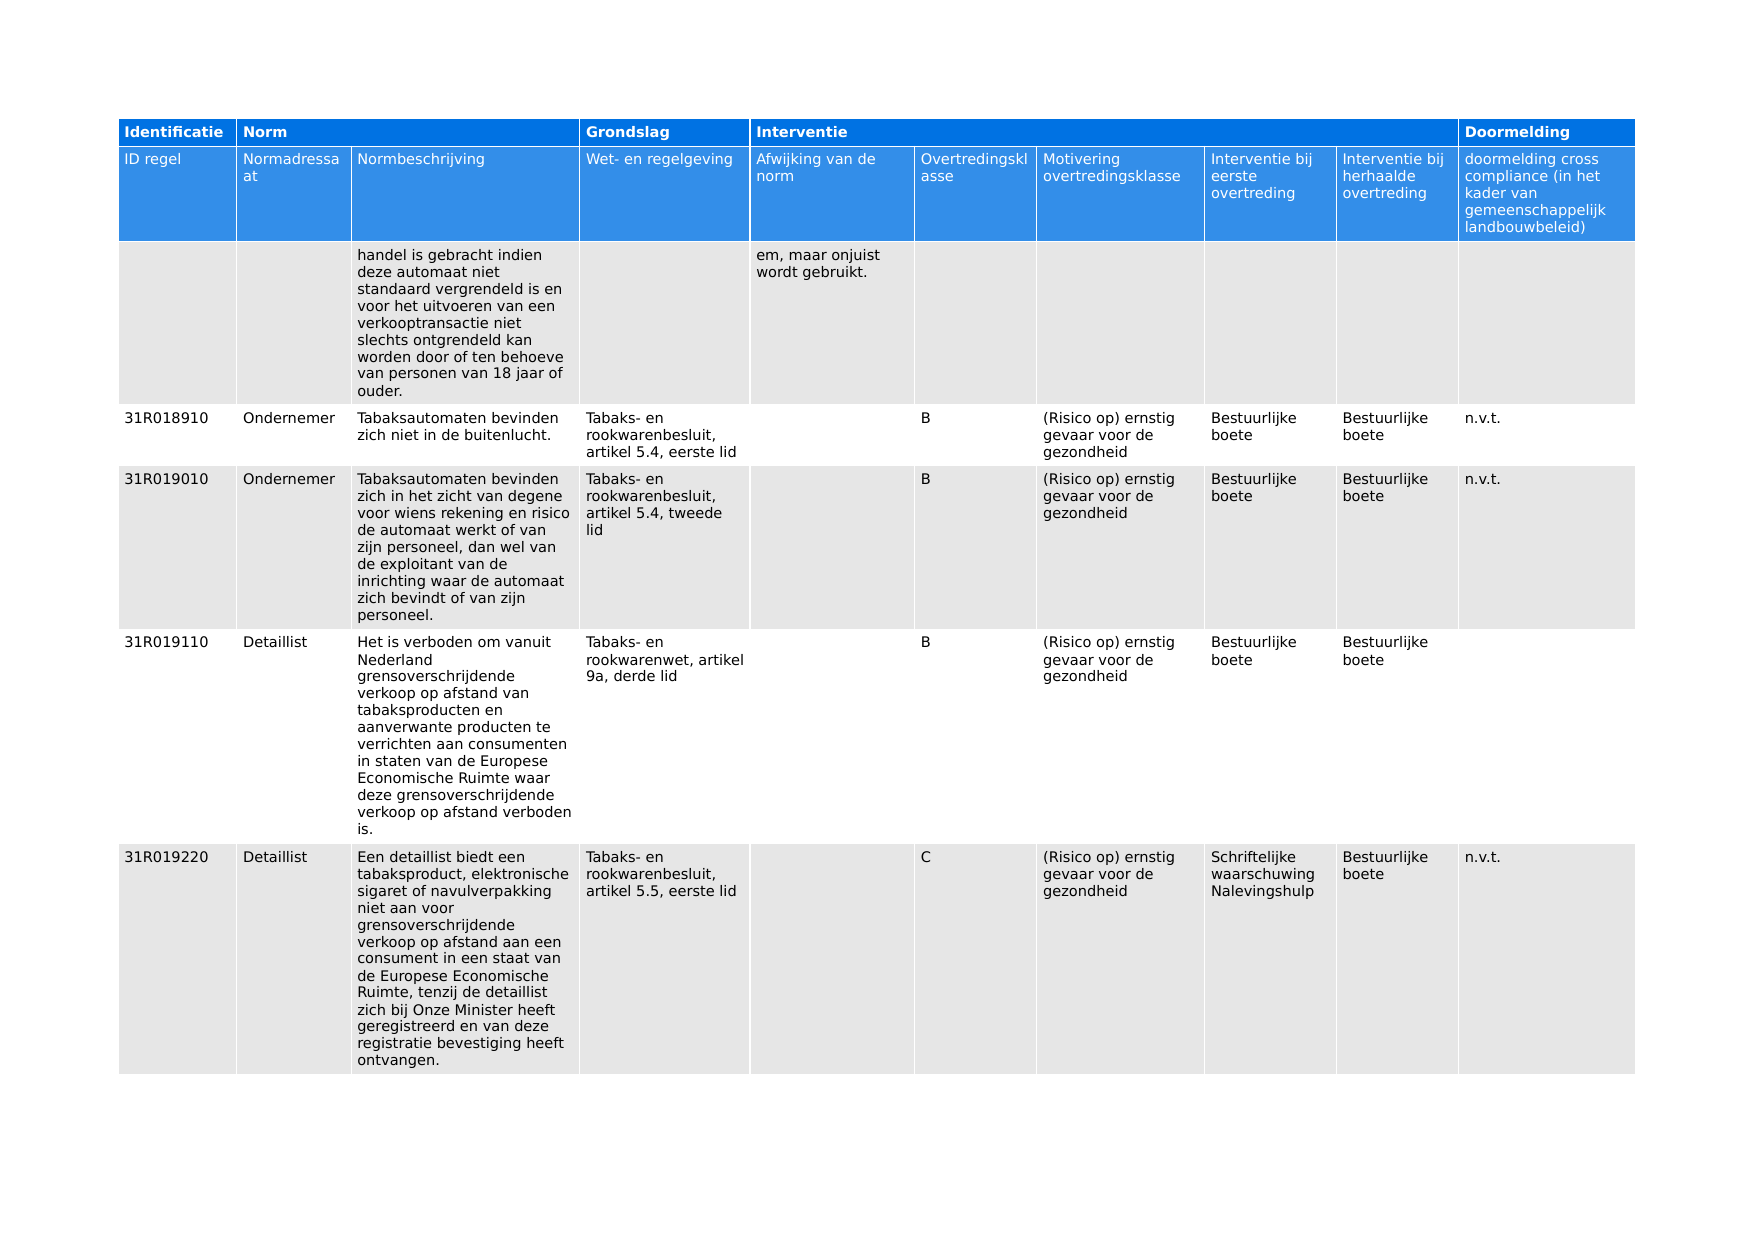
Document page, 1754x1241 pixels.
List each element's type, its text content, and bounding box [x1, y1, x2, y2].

table_cell [751, 630, 914, 843]
table_cell Bestuurlijke boete [1205, 405, 1336, 465]
table_cell Interventie bij herhaalde overtreding [1337, 147, 1458, 241]
table_cell Schriftelijke waarschuwing Nalevingshulp [1205, 844, 1336, 1074]
table_cell Bestuurlijke boete [1337, 630, 1458, 843]
table_cell Tabaksautomaten bevinden zich niet in de buitenlucht. [352, 405, 579, 465]
table_cell Normadressaat [237, 147, 351, 241]
table_cell 31R019010 [119, 466, 236, 629]
table_cell [751, 405, 914, 465]
table_cell [1037, 242, 1204, 404]
table_cell [751, 844, 914, 1074]
table_cell n.v.t. [1459, 466, 1635, 629]
table_cell 31R019110 [119, 630, 236, 843]
table_cell Normbeschrijving [352, 147, 579, 241]
table_header Interventie [751, 119, 1458, 146]
table_cell (Risico op) ernstig gevaar voor de gezondheid [1037, 630, 1204, 843]
table_cell em, maar onjuist wordt gebruikt. [751, 242, 914, 404]
table_cell [119, 242, 236, 404]
table_cell Motivering overtredingsklasse [1037, 147, 1204, 241]
table_cell handel is gebracht indien deze automaat niet standaard vergrendeld is en voor het uitvoeren van een verkooptransactie niet slechts ontgrendeld kan worden door of ten behoeve van personen van 18 jaar of ouder. [352, 242, 579, 404]
table_cell [1459, 630, 1635, 843]
table_header Grondslag [580, 119, 749, 146]
table_cell Tabaks- en rookwarenbesluit, artikel 5.4, tweede lid [580, 466, 749, 629]
table_cell Ondernemer [237, 466, 351, 629]
table_cell B [915, 630, 1036, 843]
table_header Doormelding [1459, 119, 1635, 146]
table_cell ID regel [119, 147, 236, 241]
table_cell Bestuurlijke boete [1205, 466, 1336, 629]
table_cell n.v.t. [1459, 405, 1635, 465]
table_cell Bestuurlijke boete [1337, 466, 1458, 629]
table_cell [751, 466, 914, 629]
table_cell [580, 242, 749, 404]
table_cell Afwijking van de norm [751, 147, 914, 241]
table_cell n.v.t. [1459, 844, 1635, 1074]
table_cell C [915, 844, 1036, 1074]
table_cell (Risico op) ernstig gevaar voor de gezondheid [1037, 405, 1204, 465]
table_cell [1205, 242, 1336, 404]
table_cell Wet- en regelgeving [580, 147, 749, 241]
table_cell Detaillist [237, 844, 351, 1074]
table_cell Tabaksautomaten bevinden zich in het zicht van degene voor wiens rekening en risico de automaat werkt of van zijn personeel, dan wel van de exploitant van de inrichting waar de automaat zich bevindt of van zijn personeel. [352, 466, 579, 629]
table_cell Detaillist [237, 630, 351, 843]
table_cell [237, 242, 351, 404]
table_cell B [915, 405, 1036, 465]
table_header Norm [237, 119, 579, 146]
table_cell Tabaks- en rookwarenwet, artikel 9a, derde lid [580, 630, 749, 843]
table_cell [1459, 242, 1635, 404]
table_cell Tabaks- en rookwarenbesluit, artikel 5.4, eerste lid [580, 405, 749, 465]
table_cell Tabaks- en rookwarenbesluit, artikel 5.5, eerste lid [580, 844, 749, 1074]
table_cell Bestuurlijke boete [1337, 844, 1458, 1074]
table_cell Bestuurlijke boete [1205, 630, 1336, 843]
table_header Identificatie [119, 119, 236, 146]
table_cell Interventie bij eerste overtreding [1205, 147, 1336, 241]
table_cell Overtredingsklasse [915, 147, 1036, 241]
table_cell B [915, 466, 1036, 629]
table_cell (Risico op) ernstig gevaar voor de gezondheid [1037, 466, 1204, 629]
table_cell Bestuurlijke boete [1337, 405, 1458, 465]
table_cell Het is verboden om vanuit Nederland grensoverschrijdende verkoop op afstand van tabaksproducten en aanverwante producten te verrichten aan consumenten in staten van de Europese Economische Ruimte waar deze grensoverschrijdende verkoop op afstand verboden is. [352, 630, 579, 843]
table_cell Een detaillist biedt een tabaksproduct, elektronische sigaret of navulverpakking niet aan voor grensoverschrijdende verkoop op afstand aan een consument in een staat van de Europese Economische Ruimte, tenzij de detaillist zich bij Onze Minister heeft geregistreerd en van deze registratie bevestiging heeft ontvangen. [352, 844, 579, 1074]
table_cell doormelding cross compliance (in het kader van gemeenschappelijk landbouwbeleid) [1459, 147, 1635, 241]
table_cell [1337, 242, 1458, 404]
table_cell Ondernemer [237, 405, 351, 465]
table_cell 31R018910 [119, 405, 236, 465]
table_cell [915, 242, 1036, 404]
table_cell (Risico op) ernstig gevaar voor de gezondheid [1037, 844, 1204, 1074]
table_cell 31R019220 [119, 844, 236, 1074]
